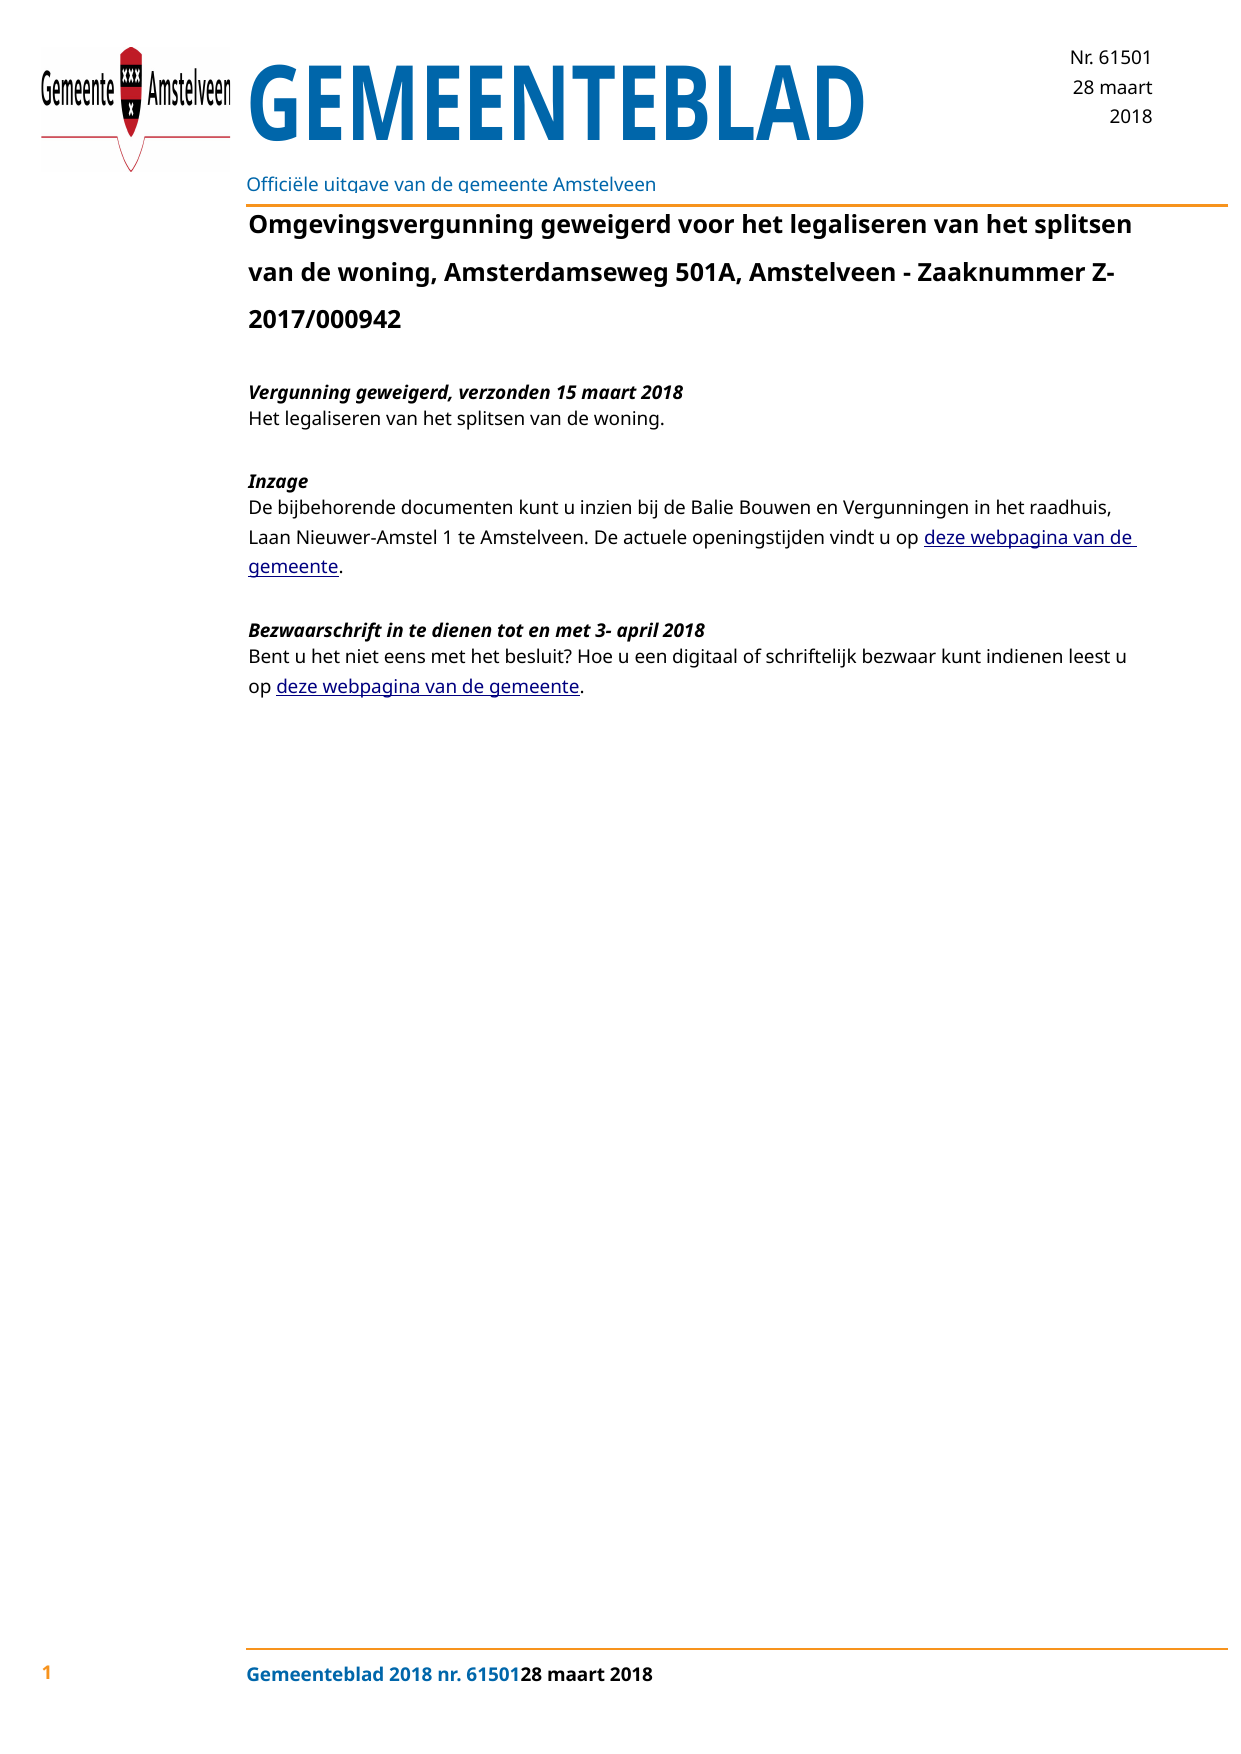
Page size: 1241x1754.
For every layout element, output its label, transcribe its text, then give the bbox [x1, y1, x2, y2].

text Inzage [248, 469, 1152, 494]
text Het legaliseren van het splitsen van de woning. [248, 405, 1152, 431]
text Bezwaarschrift in te dienen tot en met 3- april 2018 [248, 618, 1152, 643]
text Bent u het niet eens met het besluit? Hoe u een digitaal of schriftelijk bezwaar kunt indienen leest u op deze webpagina van de gemeente. [248, 643, 1152, 699]
text De bijbehorende documenten kunt u inzien bij de Balie Bouwen en Vergunningen in het raadhuis, Laan Nieuwer-Amstel 1 te Amstelveen. De actuele openingstijden vindt u op deze webpagina van de gemeente. [248, 494, 1152, 579]
text Vergunning geweigerd, verzonden 15 maart 2018 [248, 379, 1152, 405]
text Omgevingsvergunning geweigerd voor het legaliseren van het splitsen van de woning, Amsterdamseweg 501A, Amstelveen - Zaaknummer Z-2017/000942 [248, 207, 1152, 336]
picture [41, 47, 231, 172]
